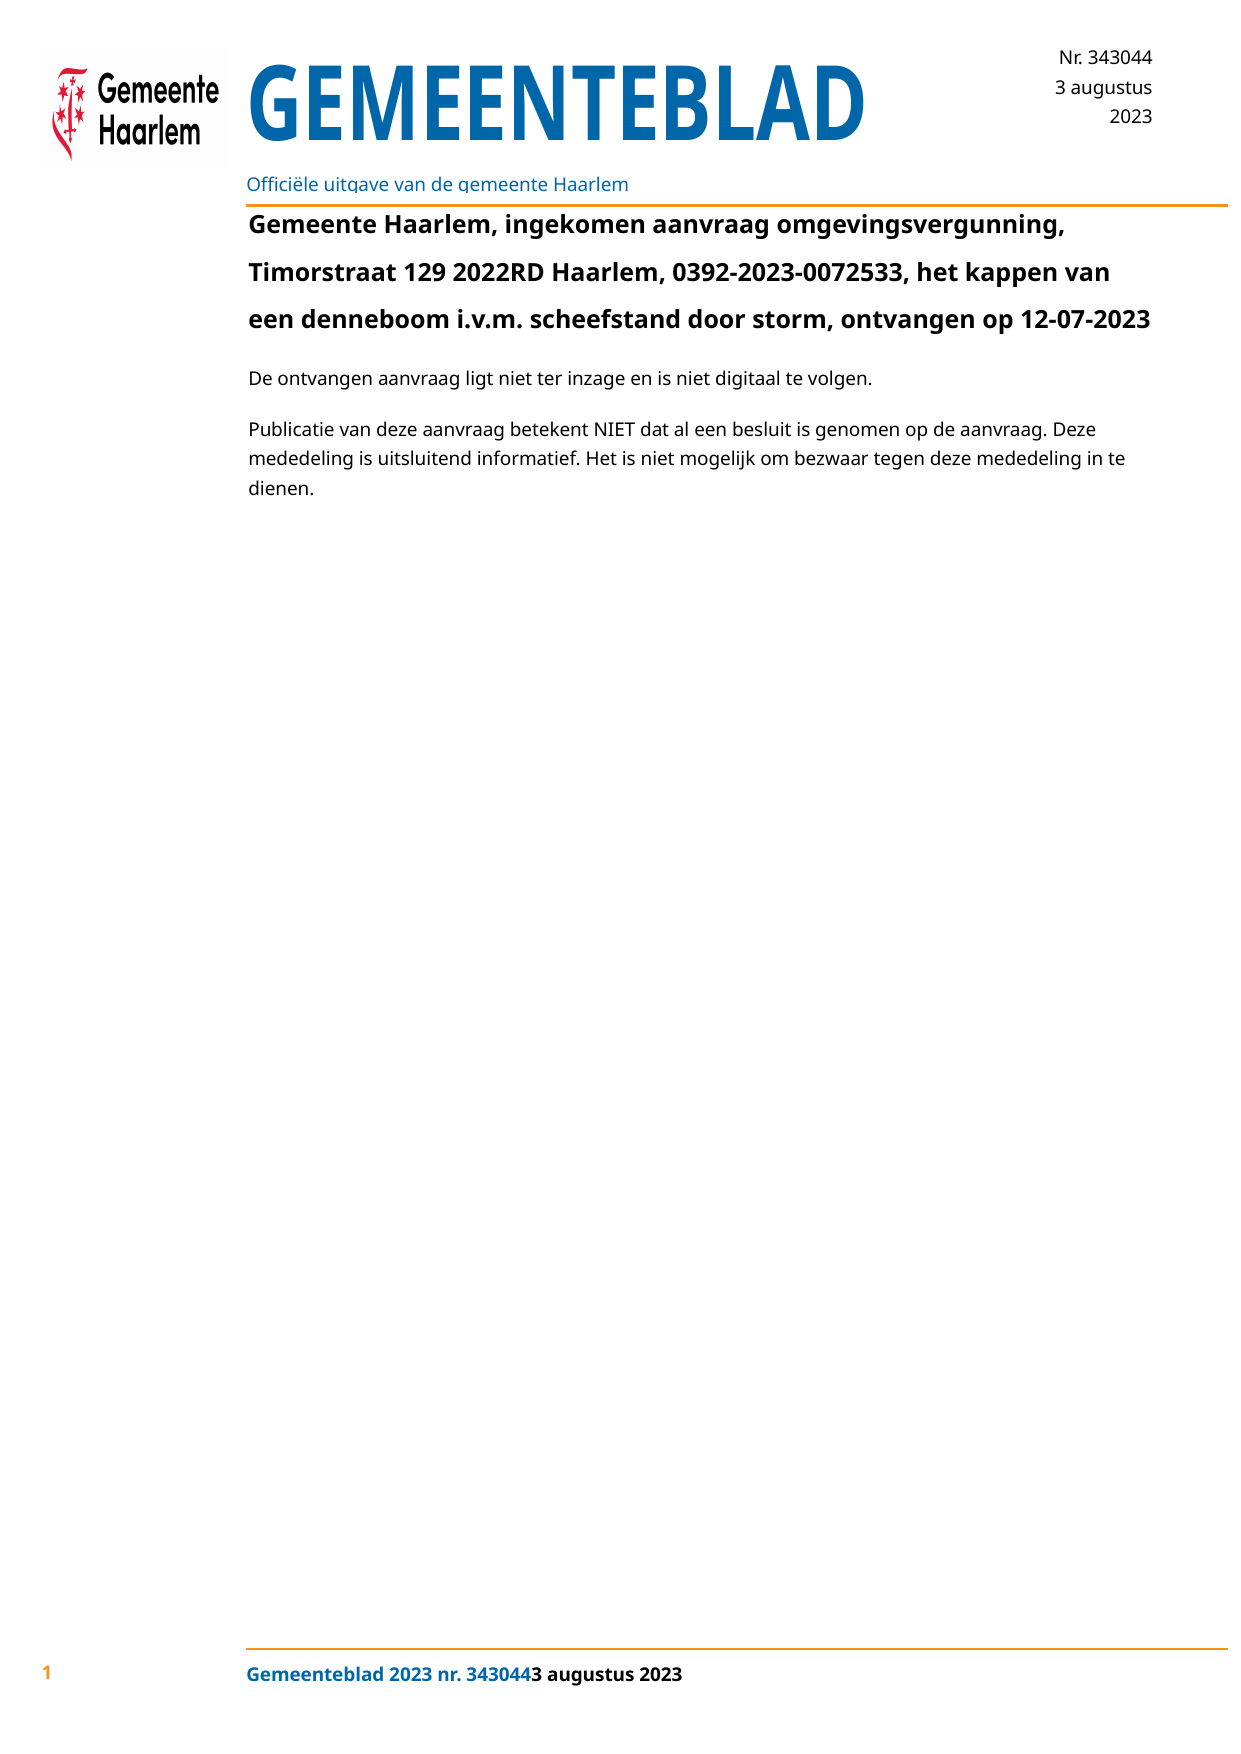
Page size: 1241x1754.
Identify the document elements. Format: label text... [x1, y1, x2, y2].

picture [41, 47, 231, 172]
text Gemeente Haarlem, ingekomen aanvraag omgevingsvergunning, Timorstraat 129 2022RD Haarlem, 0392-2023-0072533, het kappen van een denneboom i.v.m. scheefstand door storm, ontvangen op 12-07-2023 [248, 207, 1152, 336]
text De ontvangen aanvraag ligt niet ter inzage en is niet digitaal te volgen. [248, 366, 1152, 391]
text Publicatie van deze aanvraag betekent NIET dat al een besluit is genomen op de aanvraag. Deze mededeling is uitsluitend informatief. Het is niet mogelijk om bezwaar tegen deze mededeling in te dienen. [248, 416, 1152, 501]
